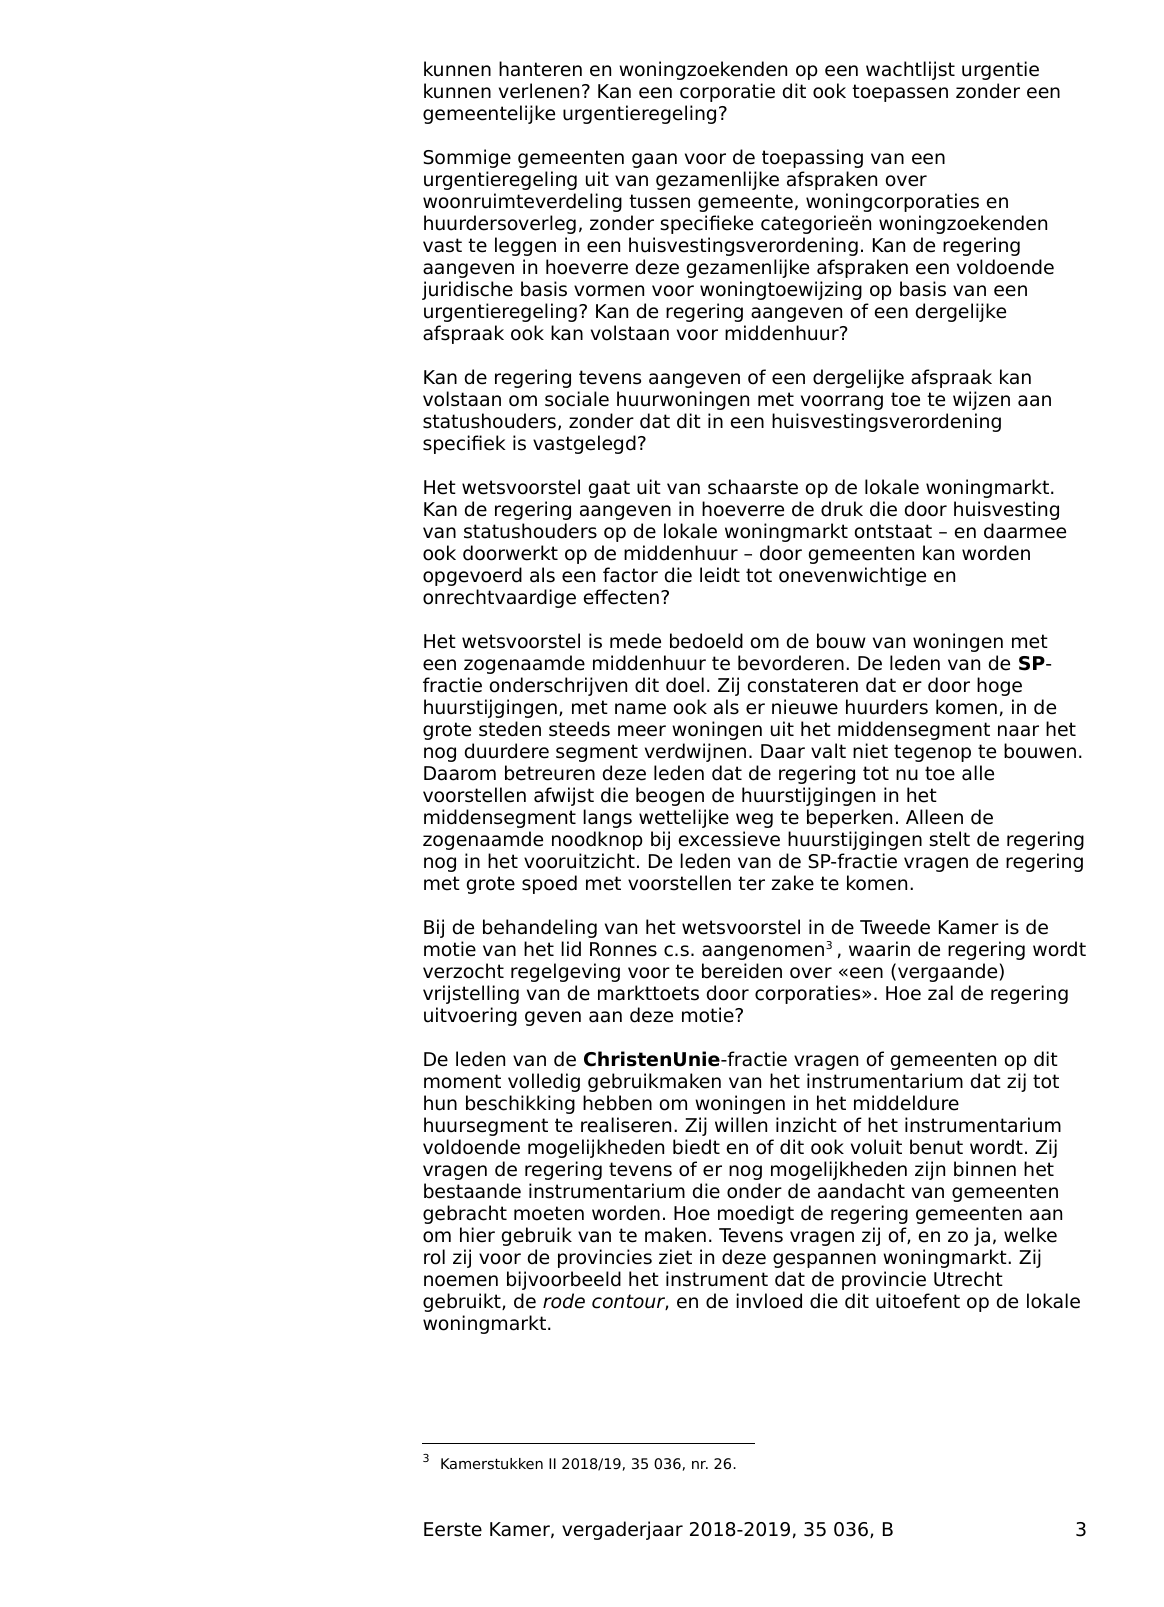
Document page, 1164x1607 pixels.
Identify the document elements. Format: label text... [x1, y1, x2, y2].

text Het wetsvoorstel is mede bedoeld om de bouw van woningen met een zogenaamde middenhuur te bevorderen. De leden van de SP-fractie onderschrijven dit doel. Zij constateren dat er door hoge huurstijgingen, met name ook als er nieuwe huurders komen, in de grote steden steeds meer woningen uit het middensegment naar het nog duurdere segment verdwijnen. Daar valt niet tegenop te bouwen. Daarom betreuren deze leden dat de regering tot nu toe alle voorstellen afwijst die beogen de huurstijgingen in het middensegment langs wettelijke weg te beperken. Alleen de zogenaamde noodknop bij excessieve huurstijgingen stelt de regering nog in het vooruitzicht. De leden van de SP-fractie vragen de regering met grote spoed met voorstellen ter zake te komen. [422, 631, 1087, 895]
text kunnen hanteren en woningzoekenden op een wachtlijst urgentie kunnen verlenen? Kan een corporatie dit ook toepassen zonder een gemeentelijke urgentieregeling? [422, 59, 1087, 125]
text Sommige gemeenten gaan voor de toepassing van een urgentieregeling uit van gezamenlijke afspraken over woonruimteverdeling tussen gemeente, woningcorporaties en huurdersoverleg, zonder specifieke categorieën woningzoekenden vast te leggen in een huisvestingsverordening. Kan de regering aangeven in hoeverre deze gezamenlijke afspraken een voldoende juridische basis vormen voor woningtoewijzing op basis van een urgentieregeling? Kan de regering aangeven of een dergelijke afspraak ook kan volstaan voor middenhuur? [422, 147, 1087, 345]
text Het wetsvoorstel gaat uit van schaarste op de lokale woningmarkt. Kan de regering aangeven in hoeverre de druk die door huisvesting van statushouders op de lokale woningmarkt ontstaat – en daarmee ook doorwerkt op de middenhuur – door gemeenten kan worden opgevoerd als een factor die leidt tot onevenwichtige en onrechtvaardige effecten? [422, 477, 1087, 609]
text Kamerstukken II 2018/19, 35 036, nr. 26. [422, 1452, 1087, 1474]
text Bij de behandeling van het wetsvoorstel in de Tweede Kamer is de motie van het lid Ronnes c.s. aangenomen, waarin de regering wordt verzocht regelgeving voor te bereiden over «een (vergaande) vrijstelling van de markttoets door corporaties». Hoe zal de regering uitvoering geven aan deze motie? [422, 917, 1087, 1027]
text De leden van de ChristenUnie-fractie vragen of gemeenten op dit moment volledig gebruikmaken van het instrumentarium dat zij tot hun beschikking hebben om woningen in het middeldure huursegment te realiseren. Zij willen inzicht of het instrumentarium voldoende mogelijkheden biedt en of dit ook voluit benut wordt. Zij vragen de regering tevens of er nog mogelijkheden zijn binnen het bestaande instrumentarium die onder de aandacht van gemeenten gebracht moeten worden. Hoe moedigt de regering gemeenten aan om hier gebruik van te maken. Tevens vragen zij of, en zo ja, welke rol zij voor de provincies ziet in deze gespannen woningmarkt. Zij noemen bijvoorbeeld het instrument dat de provincie Utrecht gebruikt, de rode contour, en de invloed die dit uitoefent op de lokale woningmarkt. [422, 1049, 1087, 1335]
text Kan de regering tevens aangeven of een dergelijke afspraak kan volstaan om sociale huurwoningen met voorrang toe te wijzen aan statushouders, zonder dat dit in een huisvestingsverordening specifiek is vastgelegd? [422, 367, 1087, 455]
